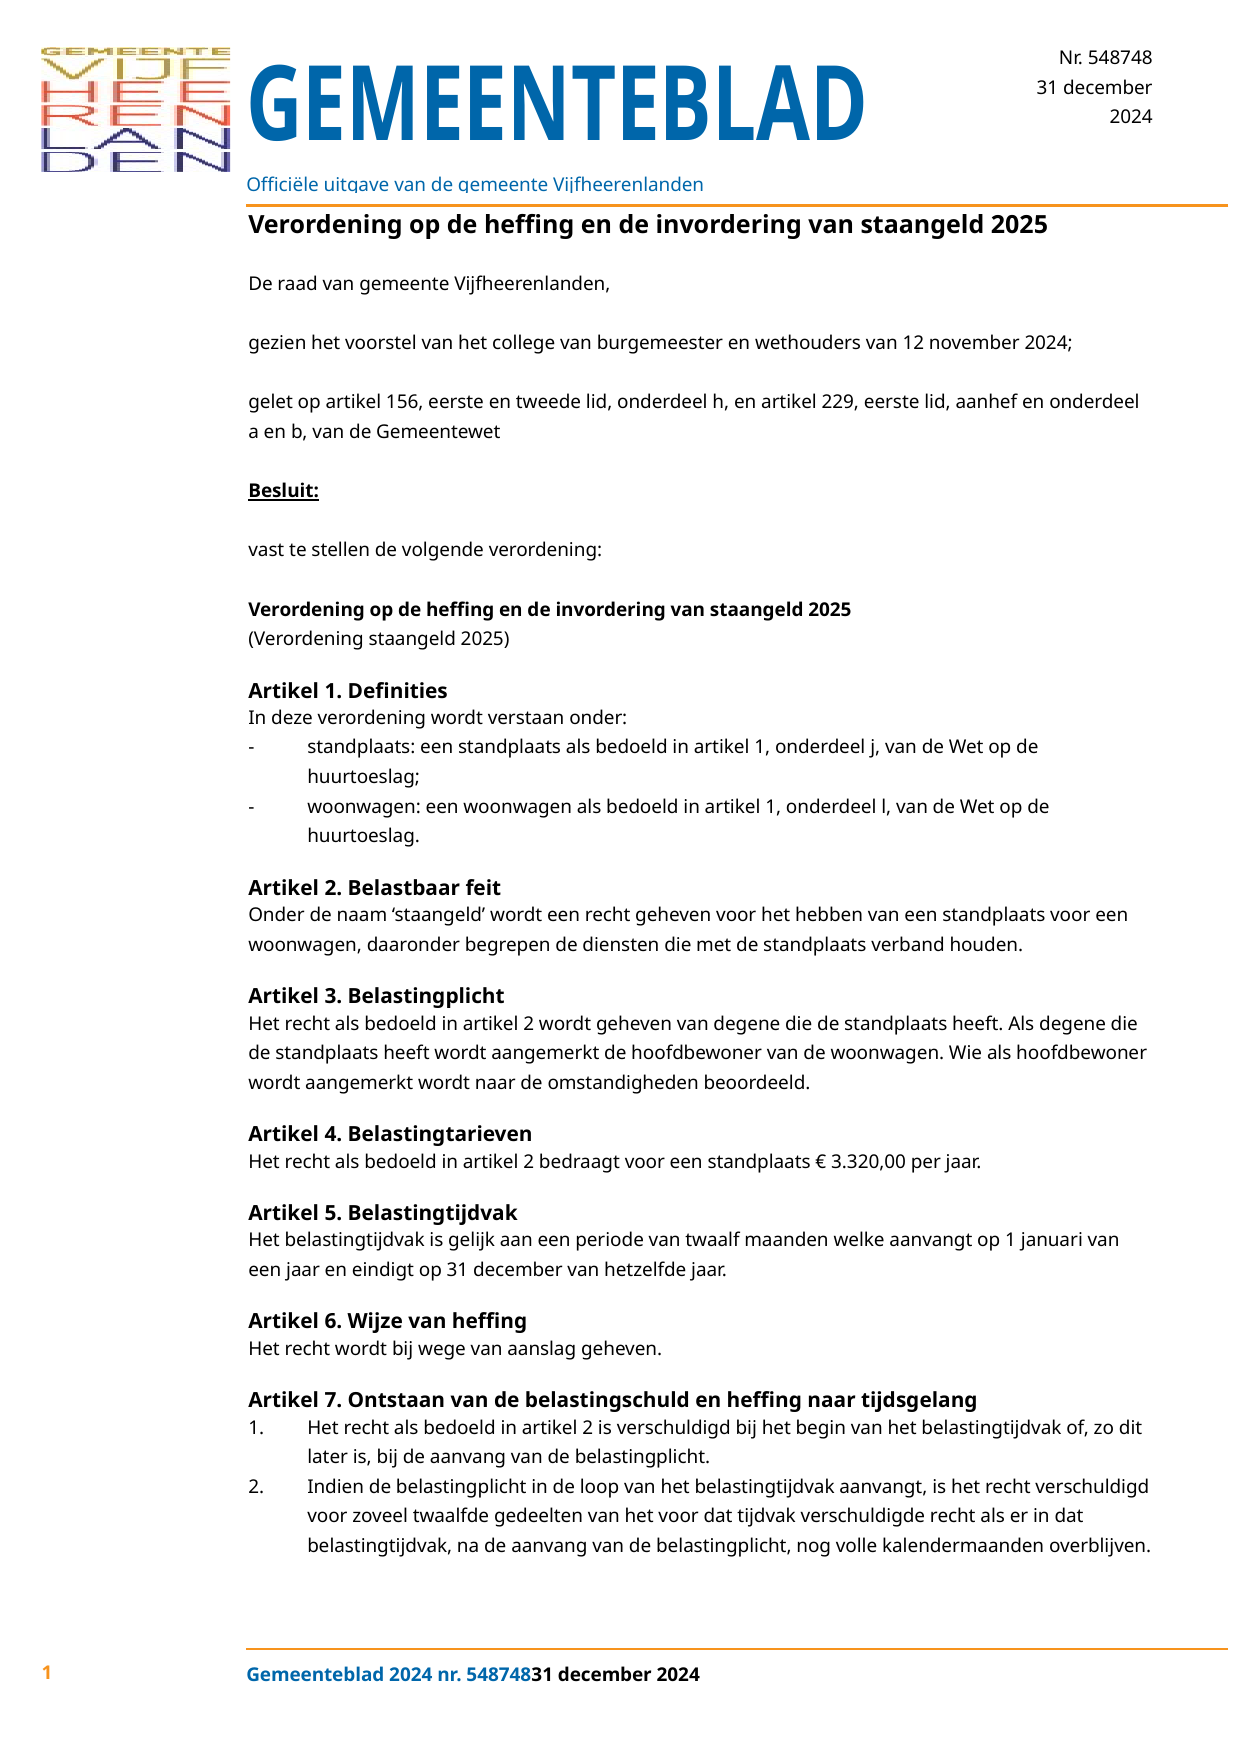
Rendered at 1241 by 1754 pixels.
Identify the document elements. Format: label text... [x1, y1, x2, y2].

text gelet op artikel 156, eerste en tweede lid, onderdeel h, en artikel 229, eerste lid, aanhef en onderdeel a en b, van de Gemeentewet [248, 389, 1152, 444]
text Het belastingtijdvak is gelijk aan een periode van twaalf maanden welke aanvangt op 1 januari van een jaar en eindigt op 31 december van hetzelfde jaar. [248, 1227, 1152, 1282]
list Het recht als bedoeld in artikel 2 is verschuldigd bij het begin van het belastingtijdvak of, zo dit later is, bij de aanvang van de belastingplicht. [248, 1414, 1152, 1469]
text Het recht als bedoeld in artikel 2 wordt geheven van degene die de standplaats heeft. Als degene die de standplaats heeft wordt aangemerkt de hoofdbewoner van de woonwagen. Wie als hoofdbewoner wordt aangemerkt wordt naar de omstandigheden beoordeeld. [248, 1010, 1152, 1095]
text Artikel 4. Belastingtarieven [248, 1119, 1152, 1148]
list woonwagen: een woonwagen als bedoeld in artikel 1, onderdeel l, van de Wet op de huurtoeslag. [248, 793, 1152, 848]
picture [41, 47, 231, 172]
text Besluit: [248, 477, 1152, 503]
text Artikel 1. Definities [248, 676, 1152, 704]
text Artikel 7. Ontstaan van de belastingschuld en heffing naar tijdsgelang [248, 1386, 1152, 1414]
text De raad van gemeente Vijfheerenlanden, [248, 270, 1152, 296]
text Onder de naam ‘staangeld’ wordt een recht geheven voor het hebben van een standplaats voor een woonwagen, daaronder begrepen de diensten die met de standplaats verband houden. [248, 901, 1152, 957]
text Artikel 5. Belastingtijdvak [248, 1198, 1152, 1227]
list Indien de belastingplicht in de loop van het belastingtijdvak aanvangt, is het recht verschuldigd voor zoveel twaalfde gedeelten van het voor dat tijdvak verschuldigde recht als er in dat belastingtijdvak, na de aanvang van de belastingplicht, nog volle kalendermaanden overblijven. [248, 1473, 1152, 1558]
text Artikel 6. Wijze van heffing [248, 1307, 1152, 1335]
text gezien het voorstel van het college van burgemeester en wethouders van 12 november 2024; [248, 329, 1152, 355]
text In deze verordening wordt verstaan onder: [248, 704, 1152, 730]
text Het recht wordt bij wege van aanslag geheven. [248, 1335, 1152, 1361]
text vast te stellen de volgende verordening: [248, 537, 1152, 562]
text Verordening op de heffing en de invordering van staangeld 2025 [248, 207, 1152, 241]
text Het recht als bedoeld in artikel 2 bedraagt voor een standplaats € 3.320,00 per jaar. [248, 1148, 1152, 1173]
list standplaats: een standplaats als bedoeld in artikel 1, onderdeel j, van de Wet op de huurtoeslag; [248, 734, 1152, 789]
text Artikel 2. Belastbaar feit [248, 873, 1152, 901]
text Verordening op de heffing en de invordering van staangeld 2025 [248, 596, 1152, 621]
text Artikel 3. Belastingplicht [248, 981, 1152, 1010]
text (Verordening staangeld 2025) [248, 625, 1152, 651]
